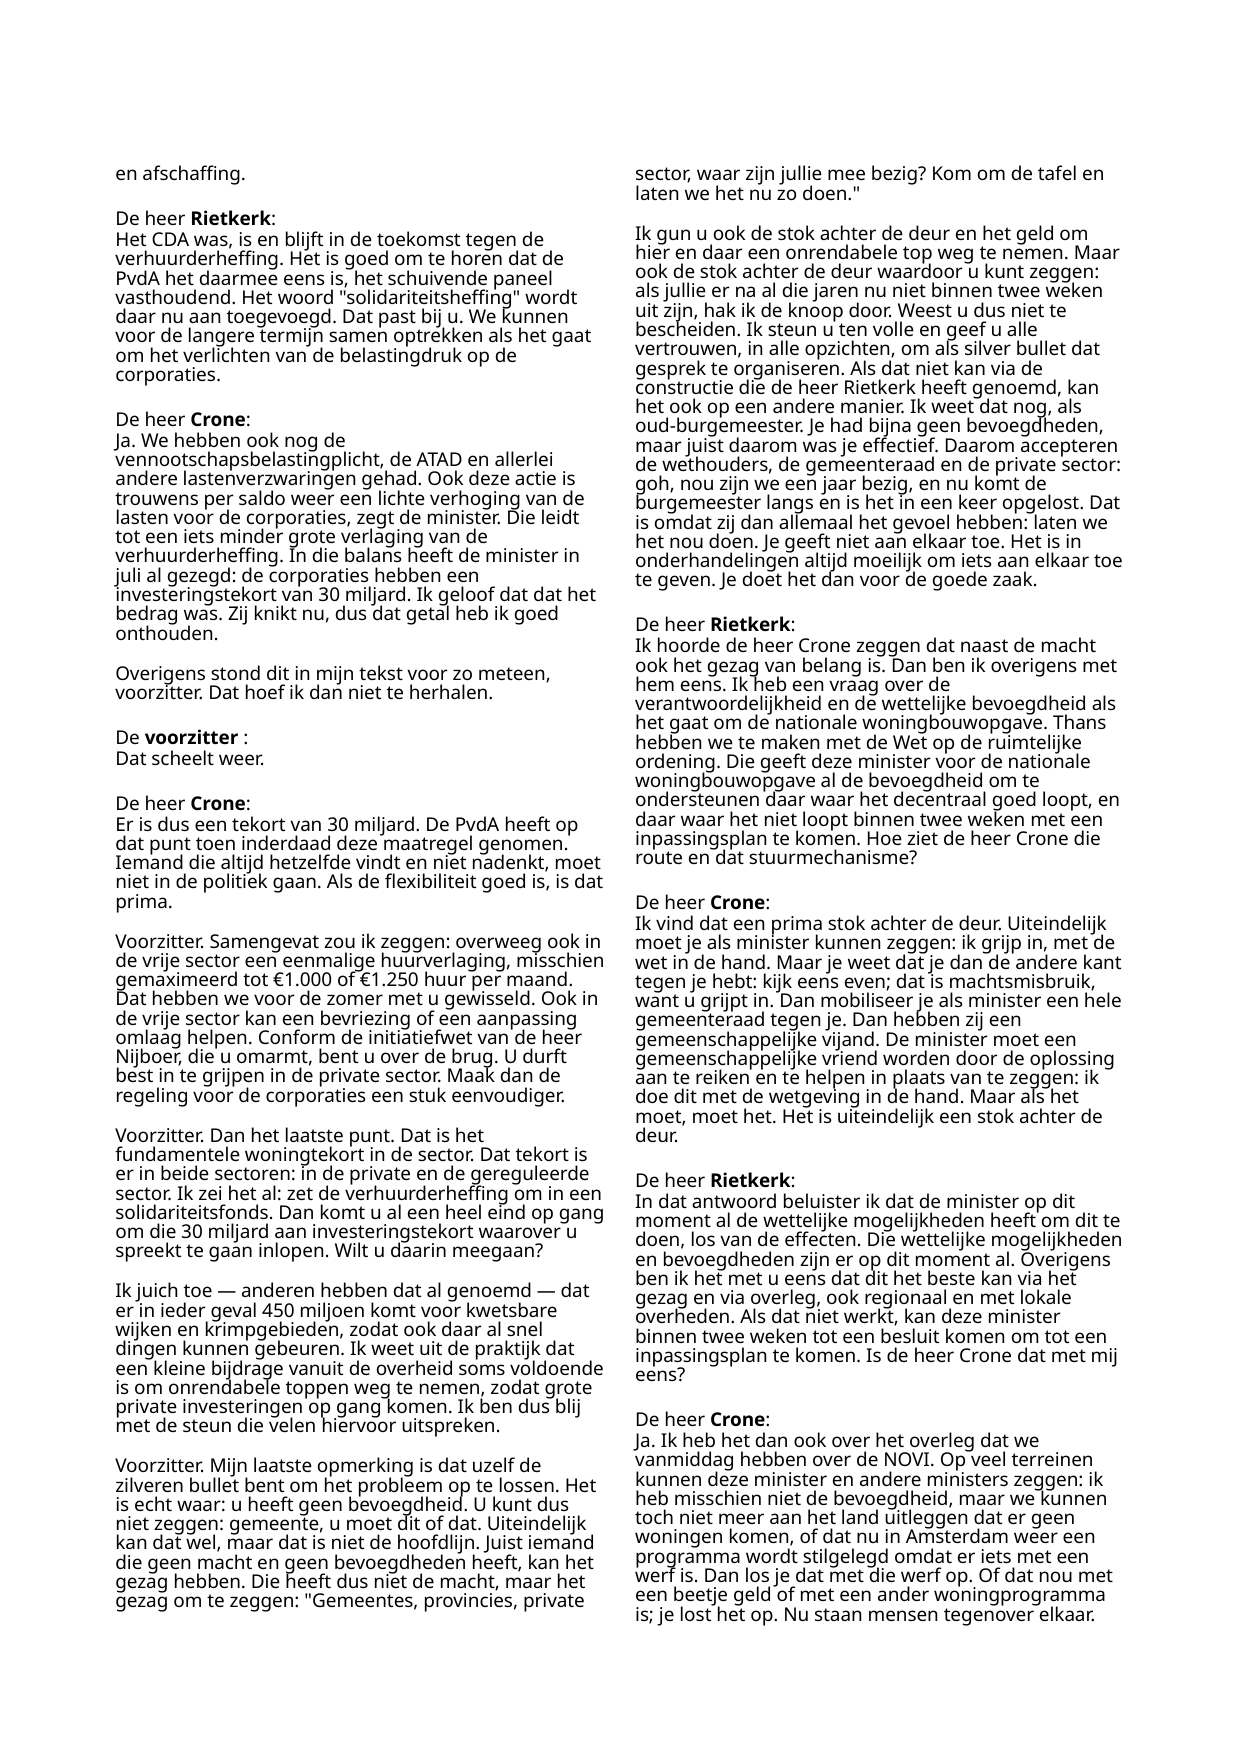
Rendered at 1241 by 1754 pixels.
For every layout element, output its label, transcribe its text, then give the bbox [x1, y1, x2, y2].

text Voorzitter. Mijn laatste opmerking is dat uzelf de zilveren bullet bent om het probleem op te lossen. Het is echt waar: u heeft geen bevoegdheid. U kunt dus niet zeggen: gemeente, u moet dit of dat. Uiteindelijk kan dat wel, maar dat is niet de hoofdlijn. Juist iemand die geen macht en geen bevoegdheden heeft, kan het gezag hebben. Die heeft dus niet de macht, maar het gezag om te zeggen: "Gemeentes, provincies, private [115, 1457, 605, 1611]
text De heer Crone: [115, 406, 605, 432]
text Ja. Ik heb het dan ook over het overleg dat we vanmiddag hebben over de NOVI. Op veel terreinen kunnen deze minister en andere ministers zeggen: ik heb misschien niet de bevoegdheid, maar we kunnen toch niet meer aan het land uitleggen dat er geen woningen komen, of dat nu in Amsterdam weer een programma wordt stilgelegd omdat er iets met een werf is. Dan los je dat met die werf op. Of dat nou met een beetje geld of met een ander woningprogramma is; je lost het op. Nu staan mensen tegenover elkaar. [635, 1432, 1125, 1625]
text en afschaffing. [115, 165, 605, 184]
text De heer Crone: [635, 1406, 1125, 1432]
text De heer Crone: [115, 790, 605, 816]
text Voorzitter. Dan het laatste punt. Dat is het fundamentele woningtekort in de sector. Dat tekort is er in beide sectoren: in de private en de gereguleerde sector. Ik zei het al: zet de verhuurderheffing om in een solidariteitsfonds. Dan komt u al een heel eind op gang om die 30 miljard aan investeringstekort waarover u spreekt te gaan inlopen. Wilt u daarin meegaan? [115, 1127, 605, 1262]
text Het CDA was, is en blijft in de toekomst tegen de verhuurderheffing. Het is goed om te horen dat de PvdA het daarmee eens is, het schuivende paneel vasthoudend. Het woord "solidariteitsheffing" wordt daar nu aan toegevoegd. Dat past bij u. We kunnen voor de langere termijn samen optrekken als het gaat om het verlichten van de belastingdruk op de corporaties. [115, 231, 605, 385]
text De heer Rietkerk: [115, 205, 605, 231]
text sector, waar zijn jullie mee bezig? Kom om de tafel en laten we het nu zo doen." [635, 165, 1125, 204]
text In dat antwoord beluister ik dat de minister op dit moment al de wettelijke mogelijkheden heeft om dit te doen, los van de effecten. Die wettelijke mogelijkheden en bevoegdheden zijn er op dit moment al. Overigens ben ik het met u eens dat dit het beste kan via het gezag en via overleg, ook regionaal en met lokale overheden. Als dat niet werkt, kan deze minister binnen twee weken tot een besluit komen om tot een inpassingsplan te komen. Is de heer Crone dat met mij eens? [635, 1193, 1125, 1386]
text Ik juich toe — anderen hebben dat al genoemd — dat er in ieder geval 450 miljoen komt voor kwetsbare wijken en krimpgebieden, zodat ook daar al snel dingen kunnen gebeuren. Ik weet uit de praktijk dat een kleine bijdrage vanuit de overheid soms voldoende is om onrendabele toppen weg te nemen, zodat grote private investeringen op gang komen. Ik ben dus blij met de steun die velen hiervoor uitspreken. [115, 1282, 605, 1437]
text Dat scheelt weer. [115, 750, 605, 769]
text Voorzitter. Samengevat zou ik zeggen: overweeg ook in de vrije sector een eenmalige huurverlaging, misschien gemaximeerd tot €1.000 of €1.250 huur per maand. Dat hebben we voor de zomer met u gewisseld. Ook in de vrije sector kan een bevriezing of een aanpassing omlaag helpen. Conform de initiatiefwet van de heer Nijboer, die u omarmt, bent u over de brug. U durft best in te grijpen in de private sector. Maak dan de regeling voor de corporaties een stuk eenvoudiger. [115, 933, 605, 1106]
text Ik vind dat een prima stok achter de deur. Uiteindelijk moet je als minister kunnen zeggen: ik grijp in, met de wet in de hand. Maar je weet dat je dan de andere kant tegen je hebt: kijk eens even; dat is machtsmisbruik, want u grijpt in. Dan mobiliseer je als minister een hele gemeenteraad tegen je. Dan hebben zij een gemeenschappelijke vijand. De minister moet een gemeenschappelijke vriend worden door de oplossing aan te reiken en te helpen in plaats van te zeggen: ik doe dit met de wetgeving in de hand. Maar als het moet, moet het. Het is uiteindelijk een stok achter de deur. [635, 915, 1125, 1146]
text Ja. We hebben ook nog de vennootschapsbelastingplicht, de ATAD en allerlei andere lastenverzwaringen gehad. Ook deze actie is trouwens per saldo weer een lichte verhoging van de lasten voor de corporaties, zegt de minister. Die leidt tot een iets minder grote verlaging van de verhuurderheffing. In die balans heeft de minister in juli al gezegd: de corporaties hebben een investeringstekort van 30 miljard. Ik geloof dat dat het bedrag was. Zij knikt nu, dus dat getal heb ik goed onthouden. [115, 432, 605, 644]
text De voorzitter : [115, 724, 605, 750]
text Ik hoorde de heer Crone zeggen dat naast de macht ook het gezag van belang is. Dan ben ik overigens met hem eens. Ik heb een vraag over de verantwoordelijkheid en de wettelijke bevoegdheid als het gaat om de nationale woningbouwopgave. Thans hebben we te maken met de Wet op de ruimtelijke ordening. Die geeft deze minister voor de nationale woningbouwopgave al de bevoegdheid om te ondersteunen daar waar het decentraal goed loopt, en daar waar het niet loopt binnen twee weken met een inpassingsplan te komen. Hoe ziet de heer Crone die route en dat stuurmechanisme? [635, 637, 1125, 868]
text Er is dus een tekort van 30 miljard. De PvdA heeft op dat punt toen inderdaad deze maatregel genomen. Iemand die altijd hetzelfde vindt en niet nadenkt, moet niet in de politiek gaan. Als de flexibiliteit goed is, is dat prima. [115, 816, 605, 912]
text De heer Rietkerk: [635, 612, 1125, 637]
text De heer Rietkerk: [635, 1167, 1125, 1193]
text De heer Crone: [635, 889, 1125, 915]
text Overigens stond dit in mijn tekst voor zo meteen, voorzitter. Dat hoef ik dan niet te herhalen. [115, 664, 605, 703]
text Ik gun u ook de stok achter de deur en het geld om hier en daar een onrendabele top weg te nemen. Maar ook de stok achter de deur waardoor u kunt zeggen: als jullie er na al die jaren nu niet binnen twee weken uit zijn, hak ik de knoop door. Weest u dus niet te bescheiden. Ik steun u ten volle en geef u alle vertrouwen, in alle opzichten, om als silver bullet dat gesprek te organiseren. Als dat niet kan via de constructie die de heer Rietkerk heeft genoemd, kan het ook op een andere manier. Ik weet dat nog, als oud-burgemeester. Je had bijna geen bevoegdheden, maar juist daarom was je effectief. Daarom accepteren de wethouders, de gemeenteraad en de private sector: goh, nou zijn we een jaar bezig, en nu komt de burgemeester langs en is het in een keer opgelost. Dat is omdat zij dan allemaal het gevoel hebben: laten we het nou doen. Je geeft niet aan elkaar toe. Het is in onderhandelingen altijd moeilijk om iets aan elkaar toe te geven. Je doet het dan voor de goede zaak. [635, 224, 1125, 591]
